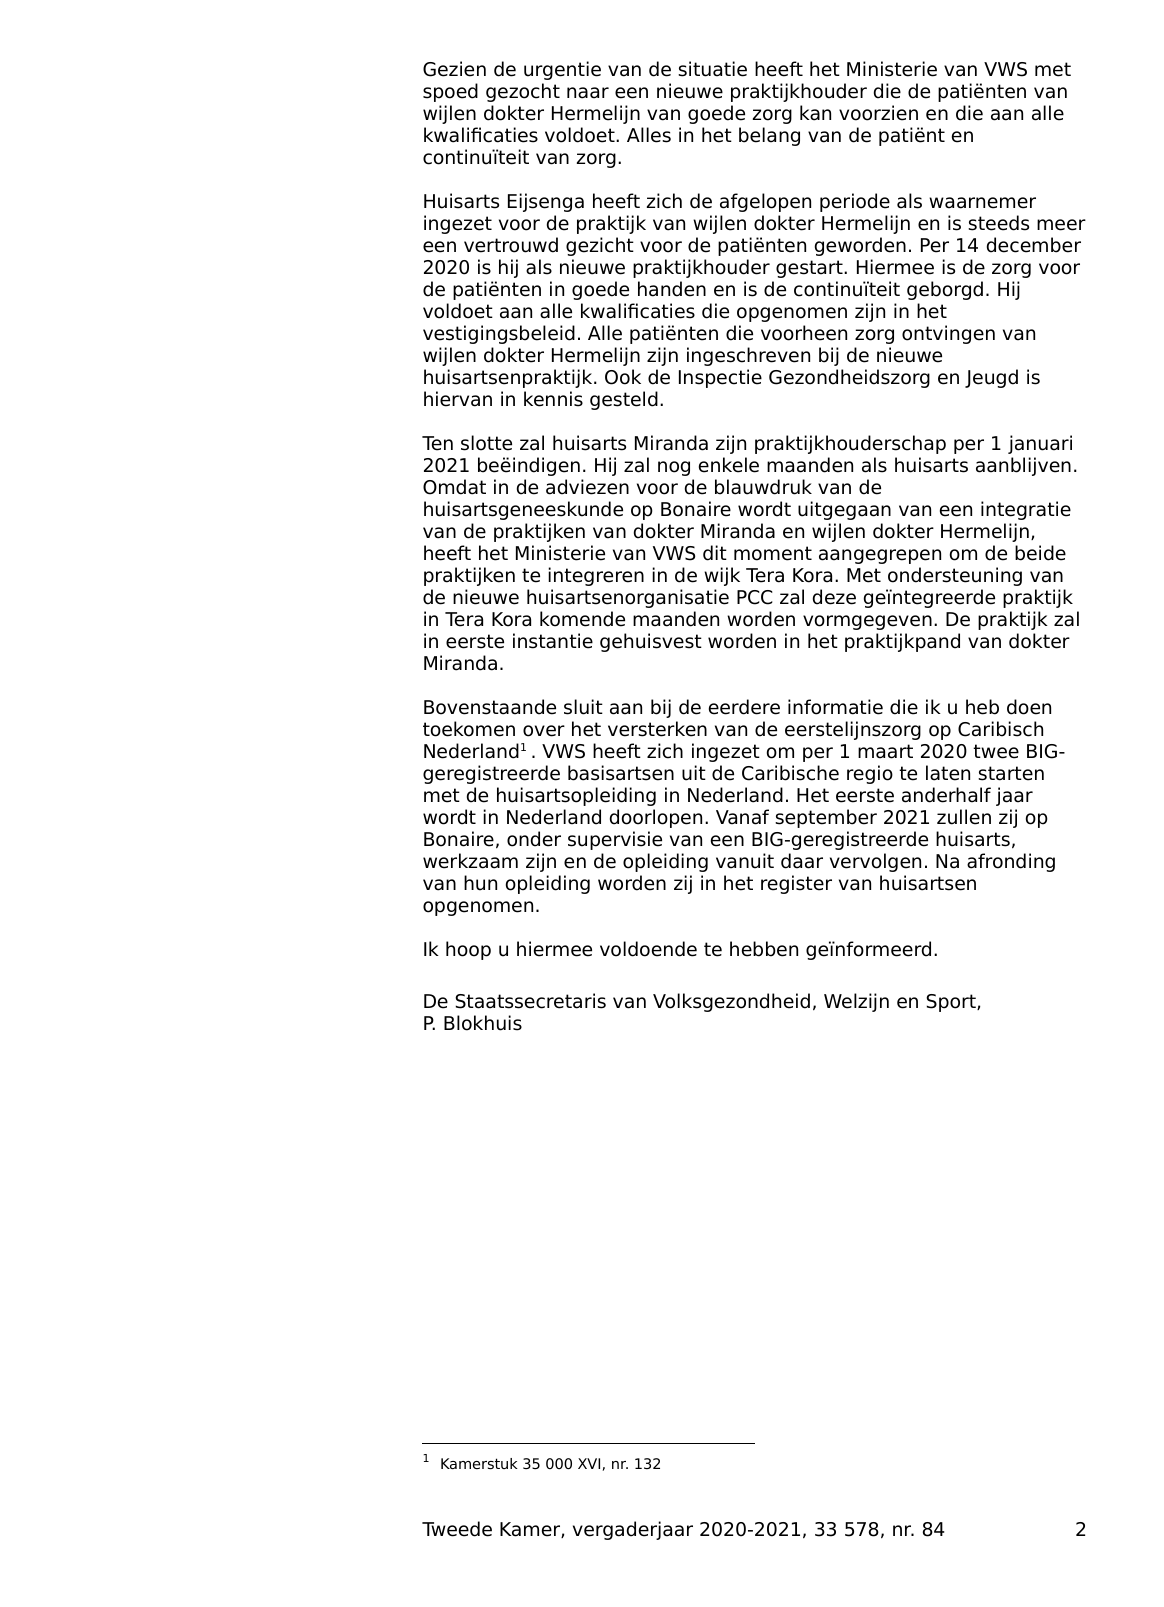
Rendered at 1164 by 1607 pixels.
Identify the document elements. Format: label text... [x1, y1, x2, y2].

text Ten slotte zal huisarts Miranda zijn praktijkhouderschap per 1 januari 2021 beëindigen. Hij zal nog enkele maanden als huisarts aanblijven. Omdat in de adviezen voor de blauwdruk van de huisartsgeneeskunde op Bonaire wordt uitgegaan van een integratie van de praktijken van dokter Miranda en wijlen dokter Hermelijn, heeft het Ministerie van VWS dit moment aangegrepen om de beide praktijken te integreren in de wijk Tera Kora. Met ondersteuning van de nieuwe huisartsenorganisatie PCC zal deze geïntegreerde praktijk in Tera Kora komende maanden worden vormgegeven. De praktijk zal in eerste instantie gehuisvest worden in het praktijkpand van dokter Miranda. [422, 433, 1087, 675]
text Gezien de urgentie van de situatie heeft het Ministerie van VWS met spoed gezocht naar een nieuwe praktijkhouder die de patiënten van wijlen dokter Hermelijn van goede zorg kan voorzien en die aan alle kwalificaties voldoet. Alles in het belang van de patiënt en continuïteit van zorg. [422, 59, 1087, 169]
text Ik hoop u hiermee voldoende te hebben geïnformeerd. [422, 939, 1087, 961]
text Huisarts Eijsenga heeft zich de afgelopen periode als waarnemer ingezet voor de praktijk van wijlen dokter Hermelijn en is steeds meer een vertrouwd gezicht voor de patiënten geworden. Per 14 december 2020 is hij als nieuwe praktijkhouder gestart. Hiermee is de zorg voor de patiënten in goede handen en is de continuïteit geborgd. Hij voldoet aan alle kwalificaties die opgenomen zijn in het vestigingsbeleid. Alle patiënten die voorheen zorg ontvingen van wijlen dokter Hermelijn zijn ingeschreven bij de nieuwe huisartsenpraktijk. Ook de Inspectie Gezondheidszorg en Jeugd is hiervan in kennis gesteld. [422, 191, 1087, 411]
text De Staatssecretaris van Volksgezondheid, Welzijn en Sport, P. Blokhuis [422, 991, 1087, 1035]
text Kamerstuk 35 000 XVI, nr. 132 [422, 1452, 1087, 1474]
text Bovenstaande sluit aan bij de eerdere informatie die ik u heb doen toekomen over het versterken van de eerstelijnszorg op Caribisch Nederland. VWS heeft zich ingezet om per 1 maart 2020 twee BIG-geregistreerde basisartsen uit de Caribische regio te laten starten met de huisartsopleiding in Nederland. Het eerste anderhalf jaar wordt in Nederland doorlopen. Vanaf september 2021 zullen zij op Bonaire, onder supervisie van een BIG-geregistreerde huisarts, werkzaam zijn en de opleiding vanuit daar vervolgen. Na afronding van hun opleiding worden zij in het register van huisartsen opgenomen. [422, 697, 1087, 917]
